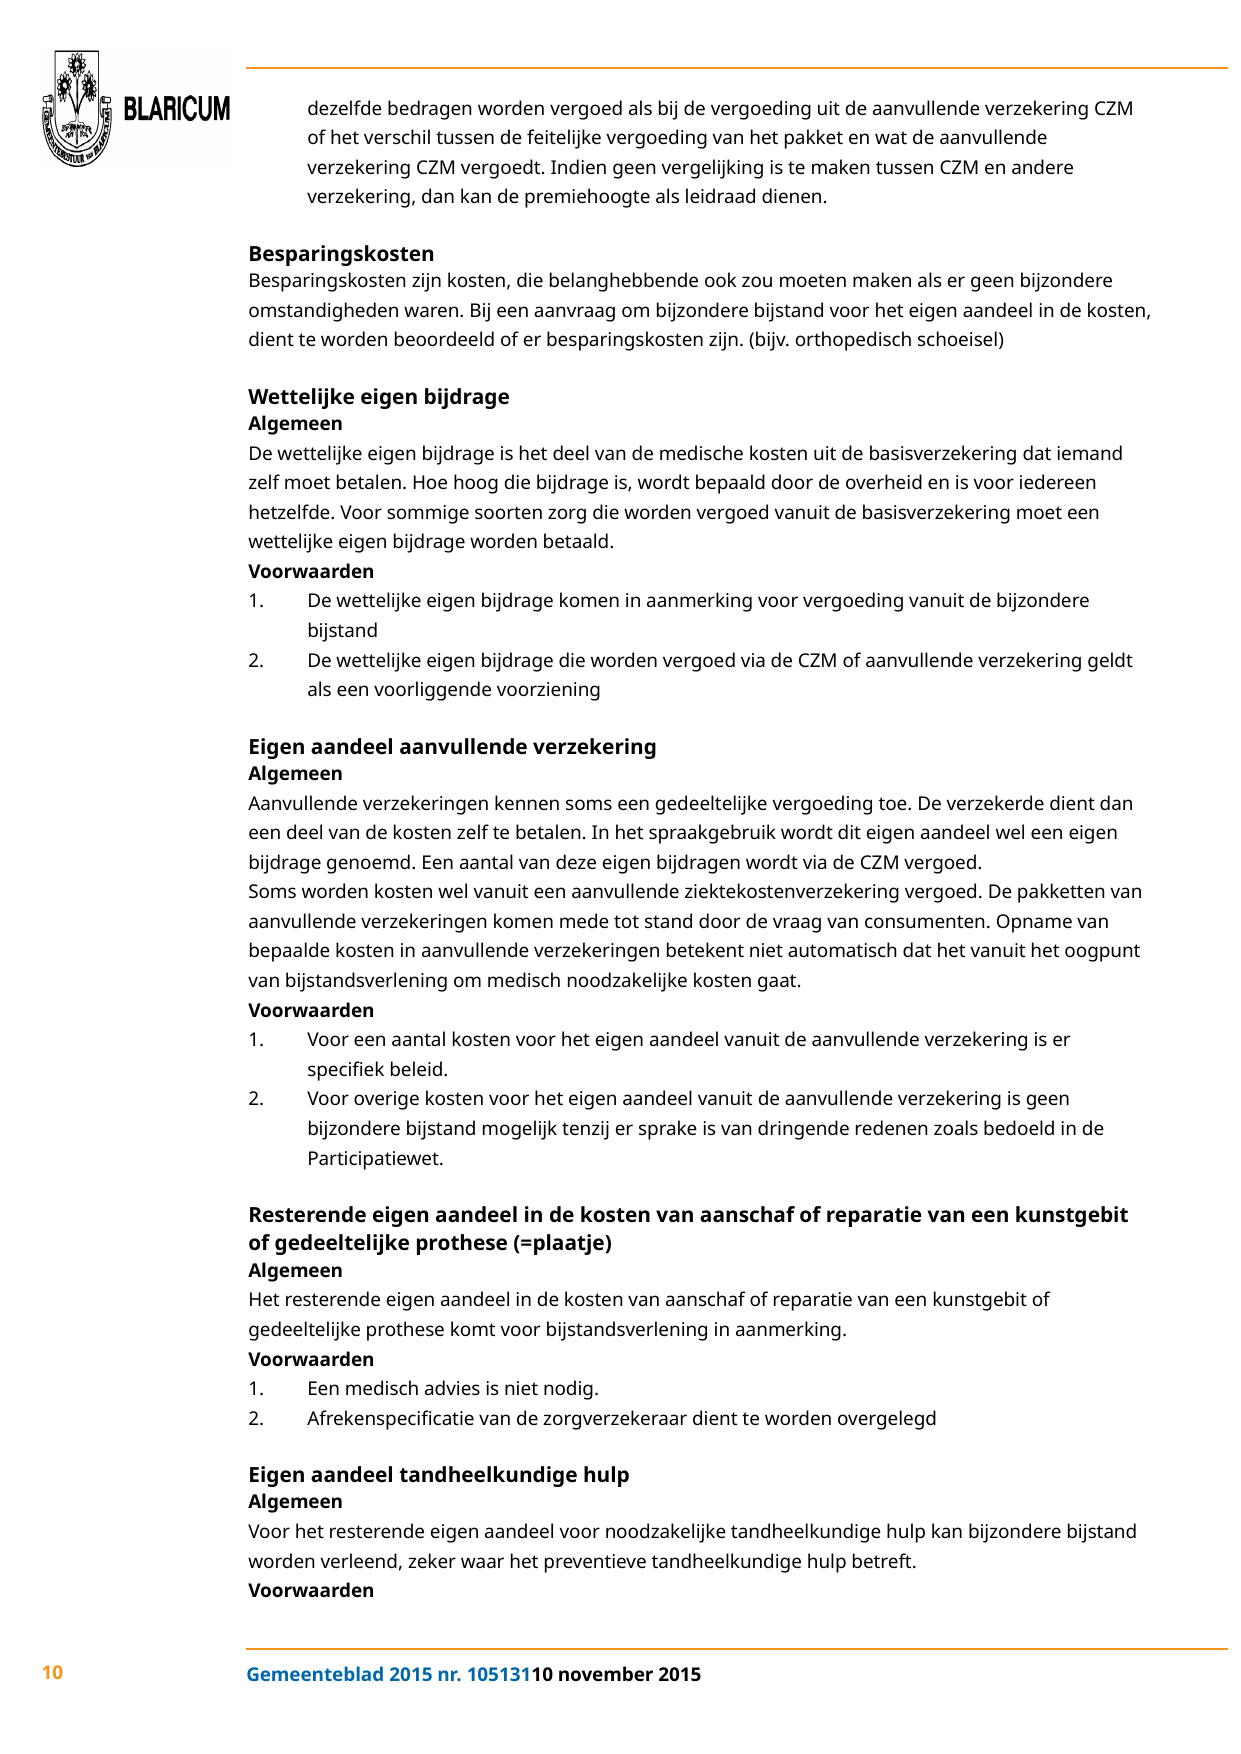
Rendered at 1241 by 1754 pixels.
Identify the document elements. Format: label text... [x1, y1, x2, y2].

text Algemeen [248, 410, 1152, 436]
text Voorwaarden [248, 997, 1152, 1023]
list dezelfde bedragen worden vergoed als bij de vergoeding uit de aanvullende verzekering CZM of het verschil tussen de feitelijke vergoeding van het pakket en wat de aanvullende verzekering CZM vergoedt. Indien geen vergelijking is te maken tussen CZM en andere verzekering, dan kan de premiehoogte als leidraad dienen. [248, 95, 1152, 209]
text Resterende eigen aandeel in de kosten van aanschaf of reparatie van een kunstgebit of gedeeltelijke prothese (=plaatje) [248, 1200, 1152, 1257]
text Algemeen [248, 1489, 1152, 1514]
text Voorwaarden [248, 1346, 1152, 1371]
text Voor het resterende eigen aandeel voor noodzakelijke tandheelkundige hulp kan bijzondere bijstand worden verleend, zeker waar het preventieve tandheelkundige hulp betreft. [248, 1518, 1152, 1573]
text Algemeen [248, 1257, 1152, 1283]
text Wettelijke eigen bijdrage [248, 382, 1152, 410]
text De wettelijke eigen bijdrage is het deel van de medische kosten uit de basisverzekering dat iemand zelf moet betalen. Hoe hoog die bijdrage is, wordt bepaald door de overheid en is voor iedereen hetzelfde. Voor sommige soorten zorg die worden vergoed vanuit de basisverzekering moet een wettelijke eigen bijdrage worden betaald. [248, 440, 1152, 554]
list De wettelijke eigen bijdrage die worden vergoed via de CZM of aanvullende verzekering geldt als een voorliggende voorziening [248, 647, 1152, 702]
list Afrekenspecificatie van de zorgverzekeraar dient te worden overgelegd [248, 1405, 1152, 1431]
text Algemeen [248, 760, 1152, 786]
text Voorwaarden [248, 558, 1152, 584]
list Een medisch advies is niet nodig. [248, 1375, 1152, 1401]
text Voorwaarden [248, 1577, 1152, 1603]
list De wettelijke eigen bijdrage komen in aanmerking voor vergoeding vanuit de bijzondere bijstand [248, 588, 1152, 643]
picture [41, 47, 231, 172]
list Voor een aantal kosten voor het eigen aandeel vanuit de aanvullende verzekering is er specifiek beleid. [248, 1026, 1152, 1082]
text Eigen aandeel aanvullende verzekering [248, 732, 1152, 760]
text Besparingskosten [248, 239, 1152, 267]
text Besparingskosten zijn kosten, die belanghebbende ook zou moeten maken als er geen bijzondere omstandigheden waren. Bij een aanvraag om bijzondere bijstand voor het eigen aandeel in de kosten, dient te worden beoordeeld of er besparingskosten zijn. (bijv. orthopedisch schoeisel) [248, 267, 1152, 352]
list Voor overige kosten voor het eigen aandeel vanuit de aanvullende verzekering is geen bijzondere bijstand mogelijk tenzij er sprake is van dringende redenen zoals bedoeld in de Participatiewet. [248, 1086, 1152, 1171]
text Soms worden kosten wel vanuit een aanvullende ziektekostenverzekering vergoed. De pakketten van aanvullende verzekeringen komen mede tot stand door de vraag van consumenten. Opname van bepaalde kosten in aanvullende verzekeringen betekent niet automatisch dat het vanuit het oogpunt van bijstandsverlening om medisch noodzakelijke kosten gaat. [248, 878, 1152, 993]
text Aanvullende verzekeringen kennen soms een gedeeltelijke vergoeding toe. De verzekerde dient dan een deel van de kosten zelf te betalen. In het spraakgebruik wordt dit eigen aandeel wel een eigen bijdrage genoemd. Een aantal van deze eigen bijdragen wordt via de CZM vergoed. [248, 790, 1152, 875]
text Het resterende eigen aandeel in de kosten van aanschaf of reparatie van een kunstgebit of gedeeltelijke prothese komt voor bijstandsverlening in aanmerking. [248, 1287, 1152, 1342]
text Eigen aandeel tandheelkundige hulp [248, 1460, 1152, 1489]
